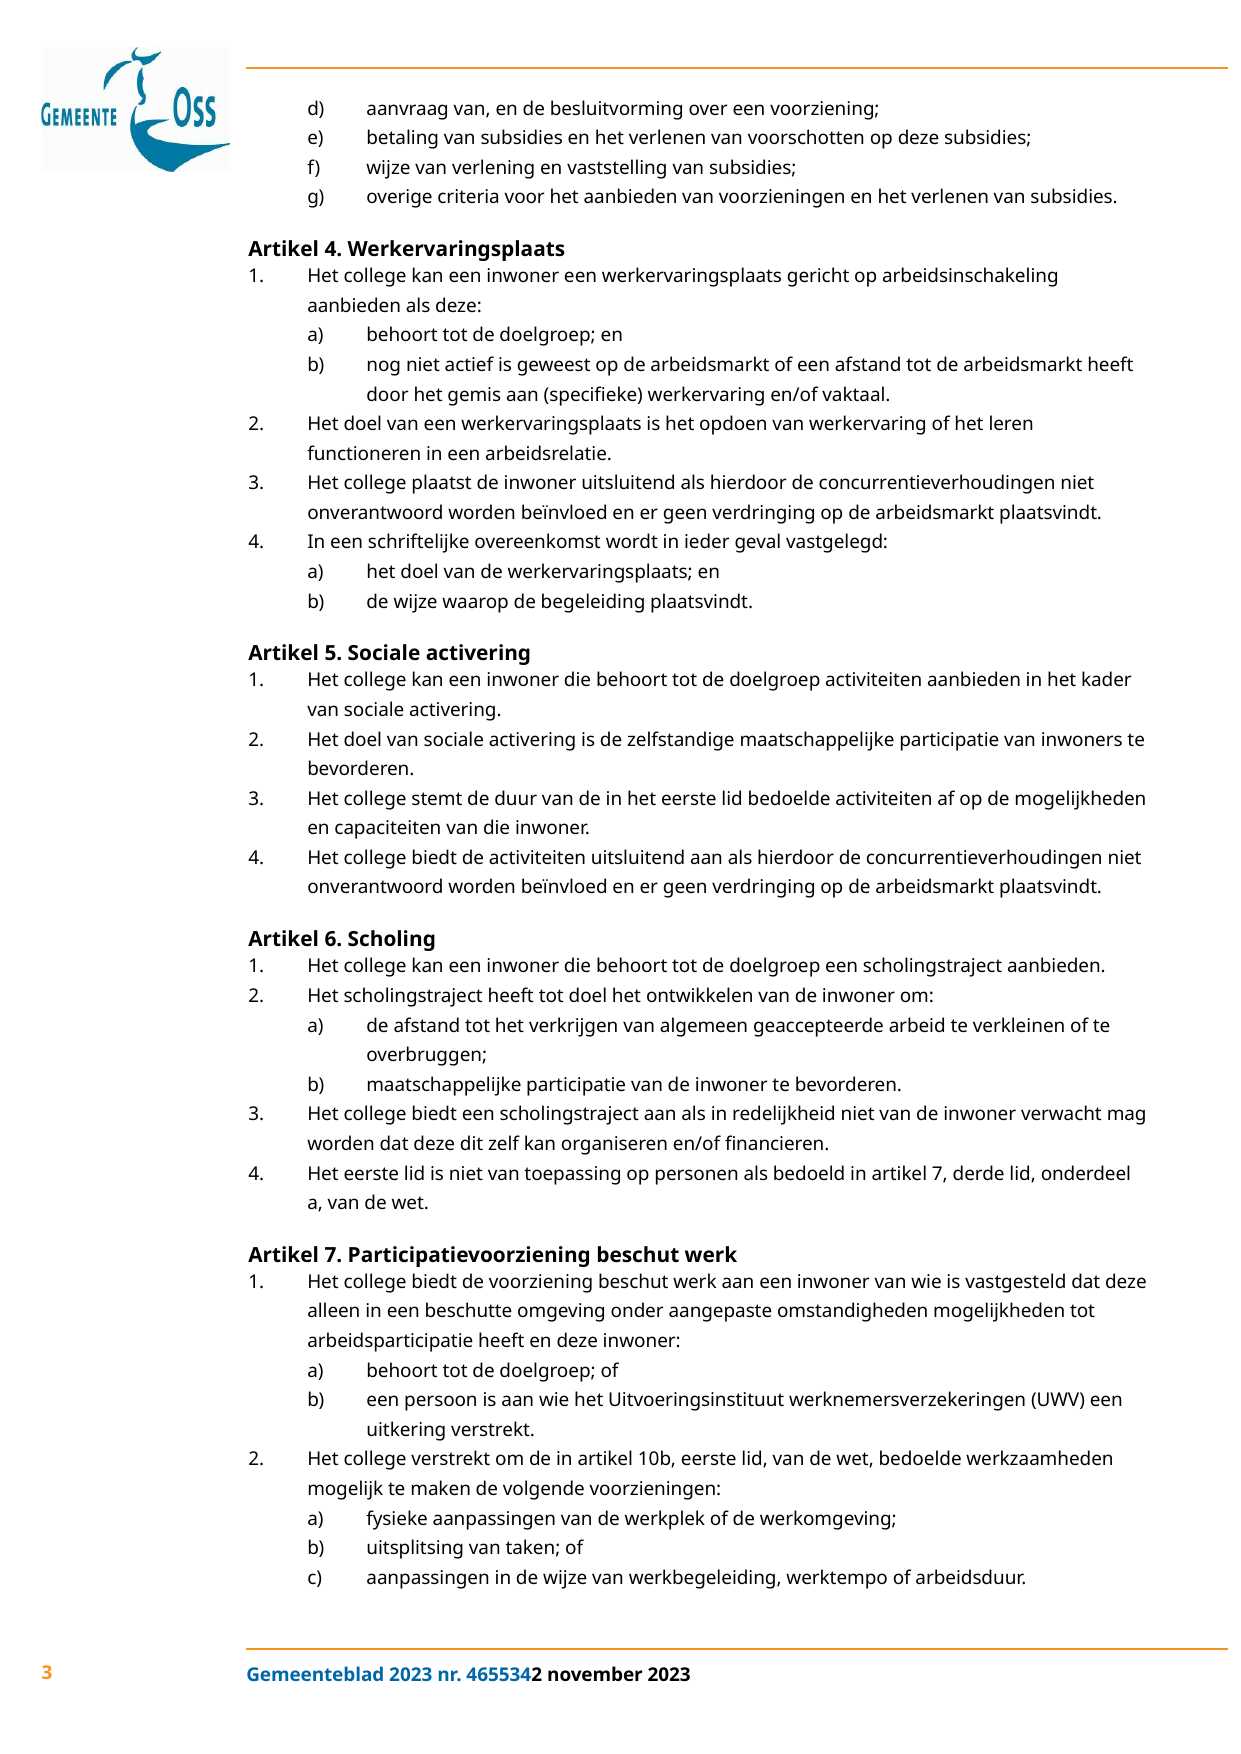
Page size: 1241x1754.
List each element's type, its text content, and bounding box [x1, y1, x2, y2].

list Het doel van een werkervaringsplaats is het opdoen van werkervaring of het leren functioneren in een arbeidsrelatie. [248, 410, 1152, 466]
list een persoon is aan wie het Uitvoeringsinstituut werknemersverzekeringen (UWV) een uitkering verstrekt. [307, 1386, 1152, 1442]
list Het college biedt de voorziening beschut werk aan een inwoner van wie is vastgesteld dat deze alleen in een beschutte omgeving onder aangepaste omstandigheden mogelijkheden tot arbeidsparticipatie heeft en deze inwoner: [248, 1268, 1152, 1353]
picture [41, 47, 231, 172]
text Artikel 4. Werkervaringsplaats [248, 234, 1152, 262]
list Het college kan een inwoner die behoort tot de doelgroep activiteiten aanbieden in het kader van sociale activering. [248, 667, 1152, 722]
list behoort tot de doelgroep; en [307, 322, 1152, 347]
list uitsplitsing van taken; of [307, 1534, 1152, 1560]
list maatschappelijke participatie van de inwoner te bevorderen. [307, 1071, 1152, 1097]
list Het eerste lid is niet van toepassing op personen als bedoeld in artikel 7, derde lid, onderdeel a, van de wet. [248, 1160, 1152, 1215]
list nog niet actief is geweest op de arbeidsmarkt of een afstand tot de arbeidsmarkt heeft door het gemis aan (specifieke) werkervaring en/of vaktaal. [307, 351, 1152, 406]
list aanpassingen in de wijze van werkbegeleiding, werktempo of arbeidsduur. [307, 1564, 1152, 1590]
text Artikel 5. Sociale activering [248, 638, 1152, 667]
list Het college biedt de activiteiten uitsluitend aan als hierdoor de concurrentieverhoudingen niet onverantwoord worden beïnvloed en er geen verdringing op de arbeidsmarkt plaatsvindt. [248, 844, 1152, 899]
list Het college biedt een scholingstraject aan als in redelijkheid niet van de inwoner verwacht mag worden dat deze dit zelf kan organiseren en/of financieren. [248, 1101, 1152, 1156]
list Het college kan een inwoner die behoort tot de doelgroep een scholingstraject aanbieden. [248, 953, 1152, 978]
list Het college stemt de duur van de in het eerste lid bedoelde activiteiten af op de mogelijkheden en capaciteiten van die inwoner. [248, 785, 1152, 840]
list Het college kan een inwoner een werkervaringsplaats gericht op arbeidsinschakeling aanbieden als deze: [248, 262, 1152, 318]
list fysieke aanpassingen van de werkplek of de werkomgeving; [307, 1505, 1152, 1531]
list betaling van subsidies en het verlenen van voorschotten op deze subsidies; [307, 124, 1152, 150]
list de wijze waarop de begeleiding plaatsvindt. [307, 588, 1152, 613]
text Artikel 6. Scholing [248, 924, 1152, 953]
list het doel van de werkervaringsplaats; en [307, 558, 1152, 584]
list Het college plaatst de inwoner uitsluitend als hierdoor de concurrentieverhoudingen niet onverantwoord worden beïnvloed en er geen verdringing op de arbeidsmarkt plaatsvindt. [248, 469, 1152, 525]
list In een schriftelijke overeenkomst wordt in ieder geval vastgelegd: [248, 529, 1152, 554]
list wijze van verlening en vaststelling van subsidies; [307, 154, 1152, 180]
list behoort tot de doelgroep; of [307, 1357, 1152, 1383]
text Artikel 7. Participatievoorziening beschut werk [248, 1240, 1152, 1268]
list Het doel van sociale activering is de zelfstandige maatschappelijke participatie van inwoners te bevorderen. [248, 726, 1152, 781]
list de afstand tot het verkrijgen van algemeen geaccepteerde arbeid te verkleinen of te overbruggen; [307, 1012, 1152, 1067]
list overige criteria voor het aanbieden van voorzieningen en het verlenen van subsidies. [307, 183, 1152, 209]
list Het college verstrekt om de in artikel 10b, eerste lid, van de wet, bedoelde werkzaamheden mogelijk te maken de volgende voorzieningen: [248, 1446, 1152, 1501]
list aanvraag van, en de besluitvorming over een voorziening; [307, 95, 1152, 121]
list Het scholingstraject heeft tot doel het ontwikkelen van de inwoner om: [248, 982, 1152, 1008]
